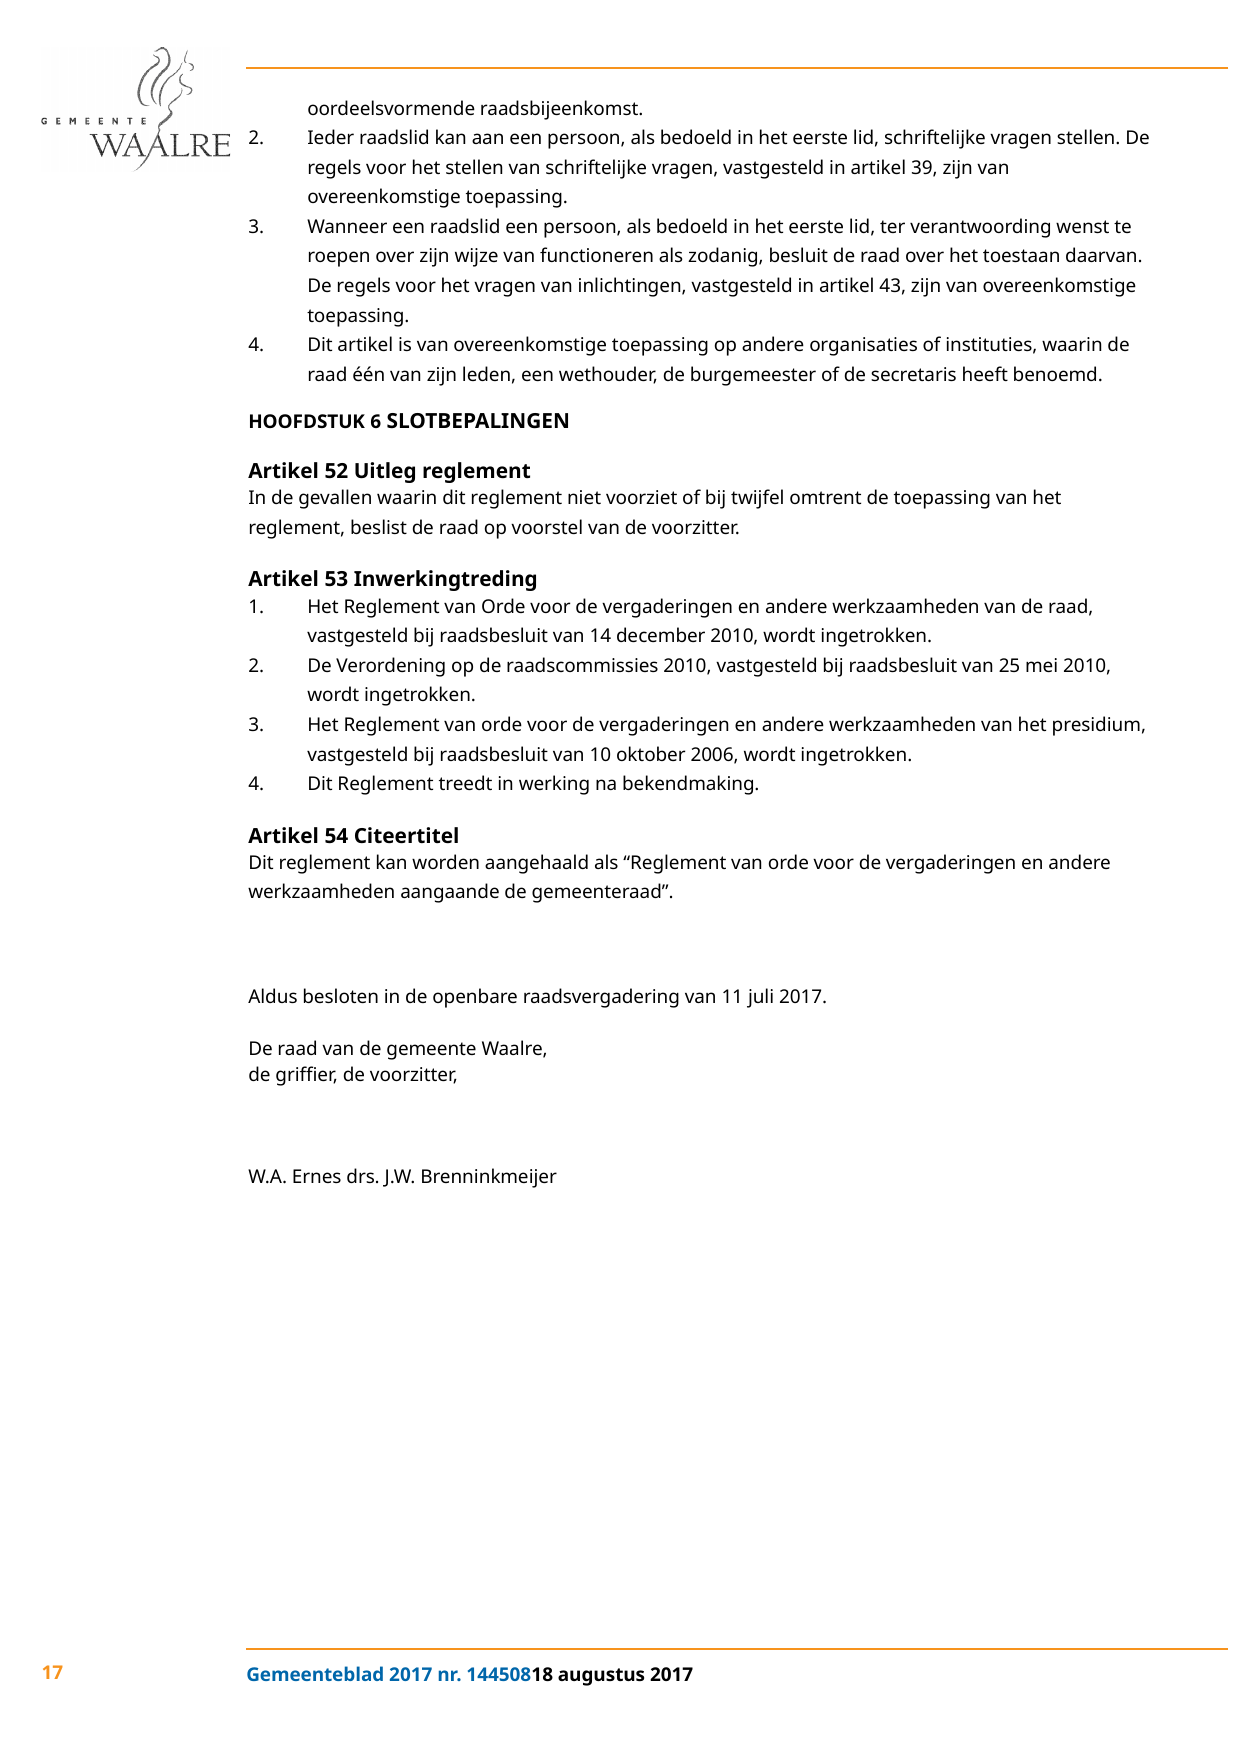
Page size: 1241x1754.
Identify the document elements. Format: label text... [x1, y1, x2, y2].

text Artikel 54 Citeertitel [248, 821, 1152, 849]
list Dit Reglement treedt in werking na bekendmaking. [248, 770, 1152, 796]
list Wanneer een raadslid een persoon, als bedoeld in het eerste lid, ter verantwoording wenst te roepen over zijn wijze van functioneren als zodanig, besluit de raad over het toestaan daarvan. De regels voor het vragen van inlichtingen, vastgesteld in artikel 43, zijn van overeenkomstige toepassing. [248, 213, 1152, 328]
text Artikel 52 Uitleg reglement [248, 456, 1152, 484]
list Dit artikel is van overeenkomstige toepassing op andere organisaties of instituties, waarin de raad één van zijn leden, een wethouder, de burgemeester of de secretaris heeft benoemd. [248, 331, 1152, 387]
text Dit reglement kan worden aangehaald als “Reglement van orde voor de vergaderingen en andere werkzaamheden aangaande de gemeenteraad”. [248, 849, 1152, 904]
text In de gevallen waarin dit reglement niet voorziet of bij twijfel omtrent de toepassing van het reglement, beslist de raad op voorstel van de voorzitter. [248, 484, 1152, 540]
list Het Reglement van orde voor de vergaderingen en andere werkzaamheden van het presidium, vastgesteld bij raadsbesluit van 10 oktober 2006, wordt ingetrokken. [248, 711, 1152, 766]
picture [41, 47, 231, 172]
text Aldus besloten in de openbare raadsvergadering van 11 juli 2017. [248, 983, 1152, 1009]
text Artikel 53 Inwerkingtreding [248, 564, 1152, 593]
list Het Reglement van Orde voor de vergaderingen en andere werkzaamheden van de raad, vastgesteld bij raadsbesluit van 14 december 2010, wordt ingetrokken. [248, 593, 1152, 648]
text W.A. Ernes drs. J.W. Brenninkmeijer [248, 1164, 1152, 1189]
list Ieder raadslid kan aan een persoon, als bedoeld in het eerste lid, schriftelijke vragen stellen. De regels voor het stellen van schriftelijke vragen, vastgesteld in artikel 39, zijn van overeenkomstige toepassing. [248, 124, 1152, 209]
list oordeelsvormende raadsbijeenkomst. [248, 95, 1152, 121]
text de griffier, de voorzitter, [248, 1061, 1152, 1086]
text De raad van de gemeente Waalre, [248, 1035, 1152, 1061]
text HOOFDSTUK 6 SLOTBEPALINGEN [248, 407, 1152, 435]
list De Verordening op de raadscommissies 2010, vastgesteld bij raadsbesluit van 25 mei 2010, wordt ingetrokken. [248, 652, 1152, 707]
